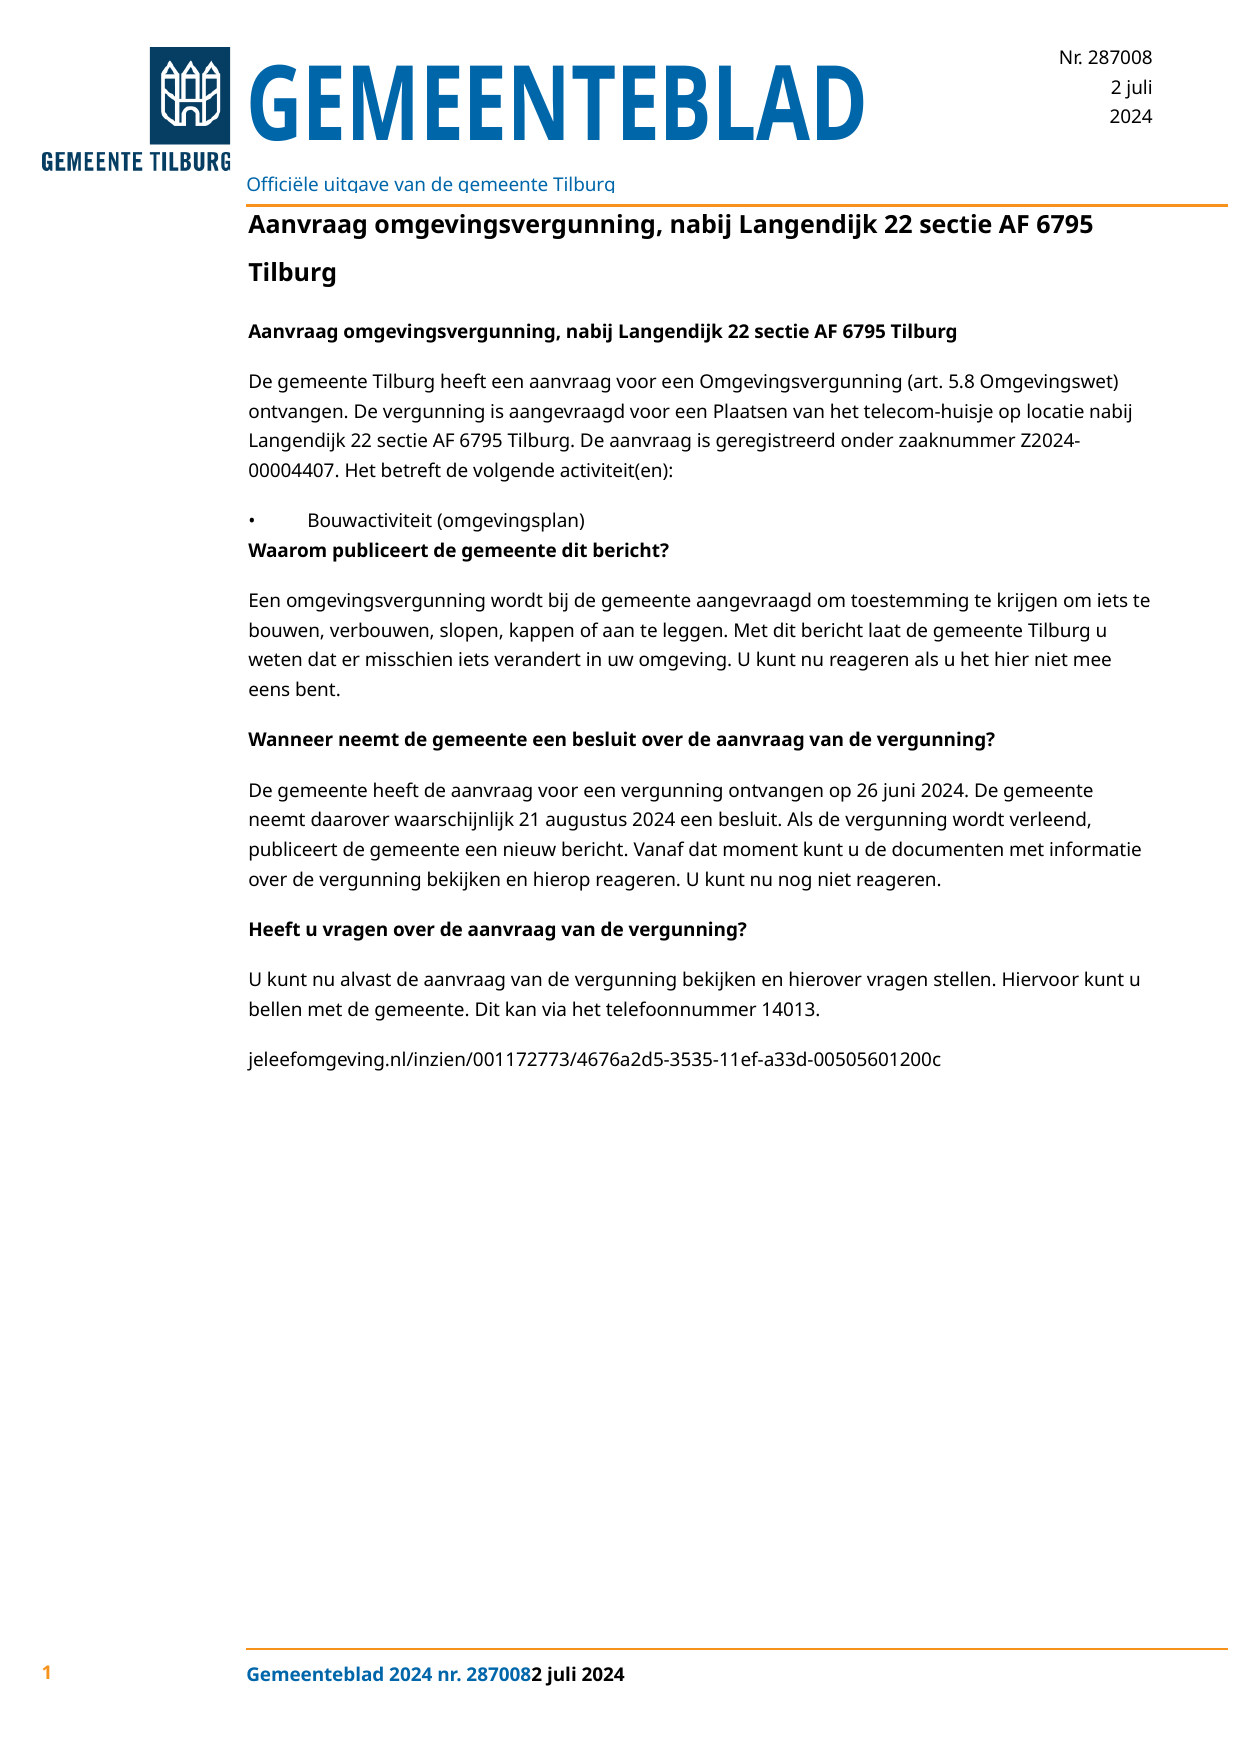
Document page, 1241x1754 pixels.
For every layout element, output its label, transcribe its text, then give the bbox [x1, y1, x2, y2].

text Waarom publiceert de gemeente dit bericht? [248, 537, 1152, 563]
text jeleefomgeving.nl/inzien/001172773/4676a2d5-3535-11ef-a33d-00505601200c [248, 1047, 1152, 1072]
text Wanneer neemt de gemeente een besluit over de aanvraag van de vergunning? [248, 727, 1152, 752]
text Aanvraag omgevingsvergunning, nabij Langendijk 22 sectie AF 6795 Tilburg [248, 207, 1152, 288]
text Aanvraag omgevingsvergunning, nabij Langendijk 22 sectie AF 6795 Tilburg [248, 318, 1152, 344]
text U kunt nu alvast de aanvraag van de vergunning bekijken en hierover vragen stellen. Hiervoor kunt u bellen met de gemeente. Dit kan via het telefoonnummer 14013. [248, 967, 1152, 1022]
text De gemeente Tilburg heeft een aanvraag voor een Omgevingsvergunning (art. 5.8 Omgevingswet) ontvangen. De vergunning is aangevraagd voor een Plaatsen van het telecom-huisje op locatie nabij Langendijk 22 sectie AF 6795 Tilburg. De aanvraag is geregistreerd onder zaaknummer Z2024-00004407. Het betreft de volgende activiteit(en): [248, 368, 1152, 483]
list Bouwactiviteit (omgevingsplan) [248, 507, 1152, 533]
text Heeft u vragen over de aanvraag van de vergunning? [248, 916, 1152, 942]
text De gemeente heeft de aanvraag voor een vergunning ontvangen op 26 juni 2024. De gemeente neemt daarover waarschijnlijk 21 augustus 2024 een besluit. Als de vergunning wordt verleend, publiceert de gemeente een nieuw bericht. Vanaf dat moment kunt u de documenten met informatie over de vergunning bekijken en hierop reageren. U kunt nu nog niet reageren. [248, 777, 1152, 892]
picture [41, 47, 231, 172]
text Een omgevingsvergunning wordt bij de gemeente aangevraagd om toestemming te krijgen om iets te bouwen, verbouwen, slopen, kappen of aan te leggen. Met dit bericht laat de gemeente Tilburg u weten dat er misschien iets verandert in uw omgeving. U kunt nu reageren als u het hier niet mee eens bent. [248, 587, 1152, 702]
